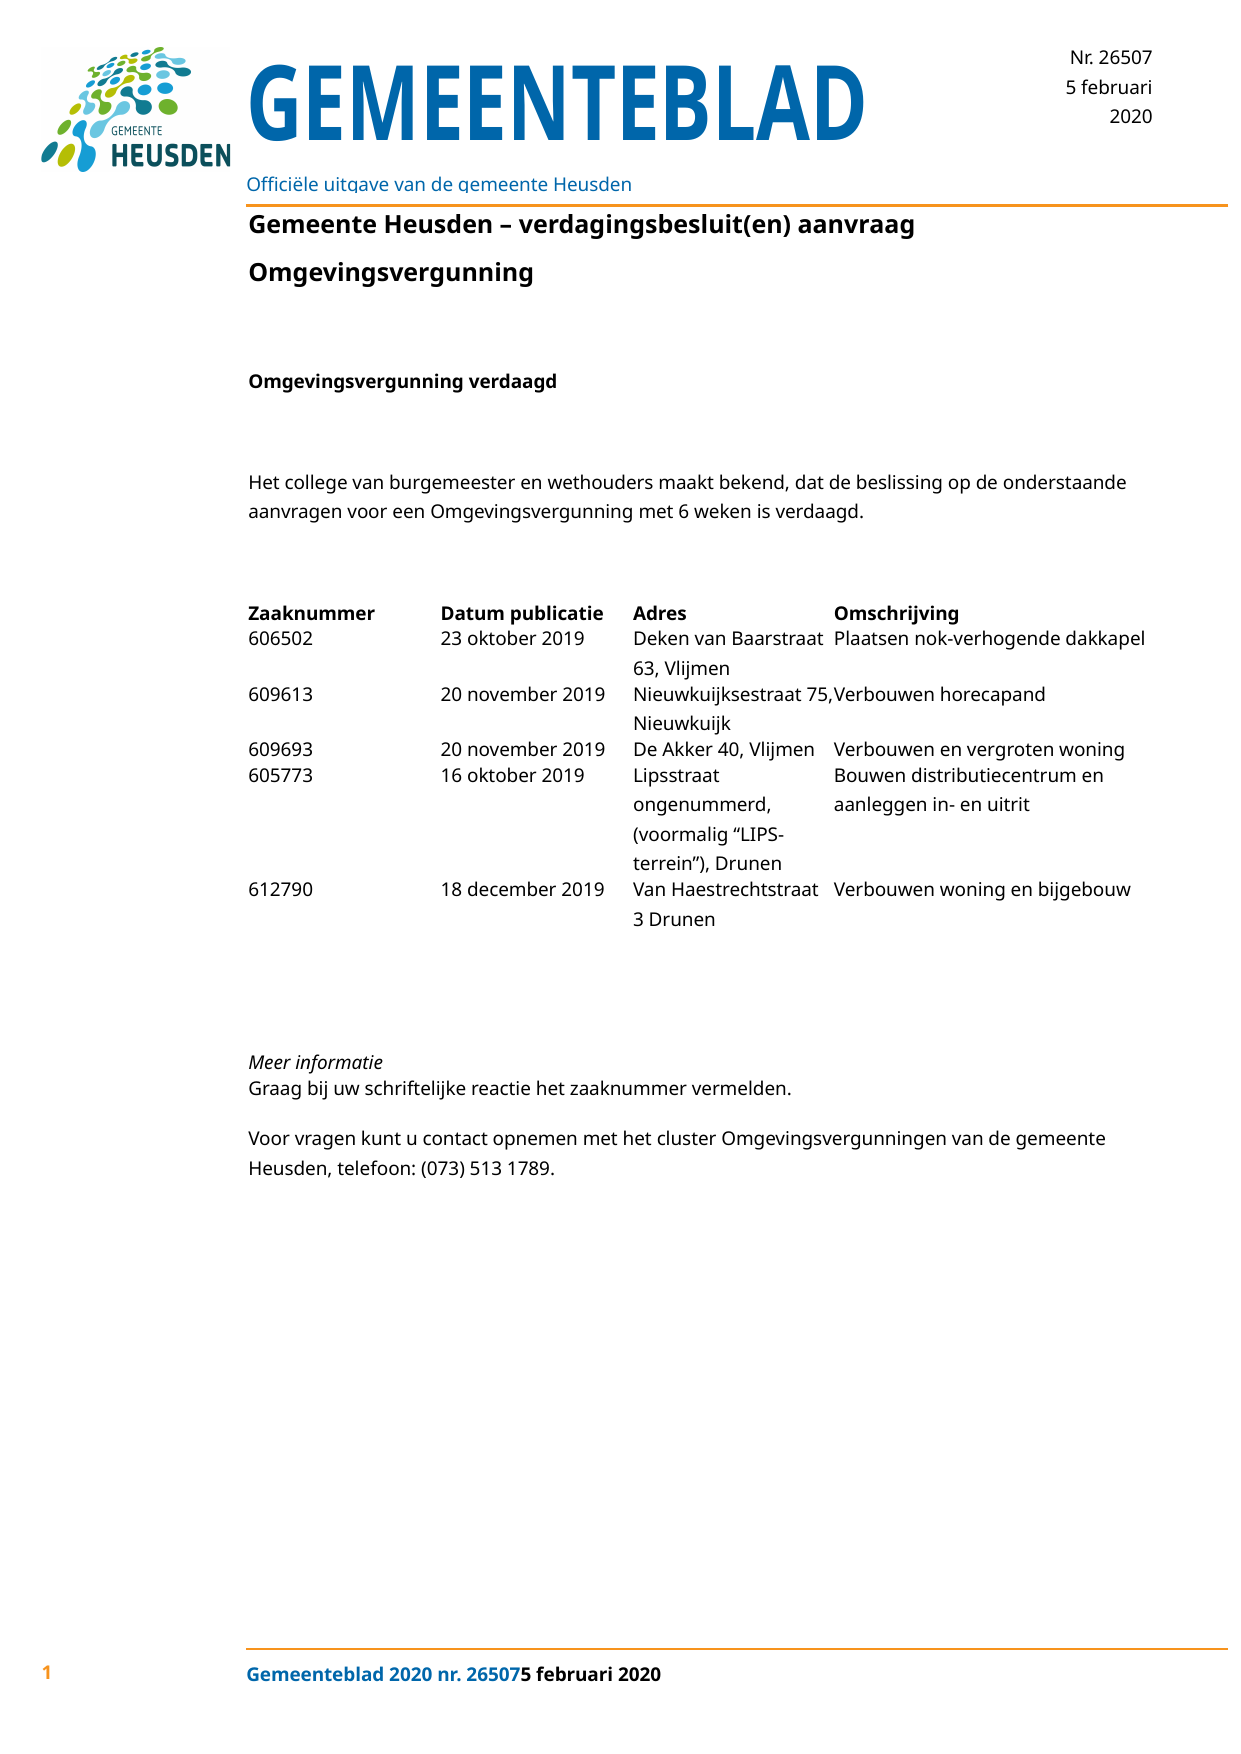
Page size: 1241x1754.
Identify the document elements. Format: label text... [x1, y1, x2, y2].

table_cell Lipsstraat ongenummerd, (voormalig “LIPS-terrein”), Drunen [633, 762, 834, 876]
table_cell 606502 [248, 625, 440, 681]
table_cell Van Haestrechtstraat 3 Drunen [633, 876, 834, 932]
table_header Zaaknummer [248, 600, 440, 625]
table_header Omschrijving [834, 600, 1152, 625]
table_cell Deken van Baarstraat 63, Vlijmen [633, 625, 834, 681]
table_cell Verbouwen woning en bijgebouw [834, 876, 1152, 932]
picture [41, 47, 231, 172]
text Het college van burgemeester en wethouders maakt bekend, dat de beslissing op de onderstaande aanvragen voor een Omgevingsvergunning met 6 weken is verdaagd. [248, 469, 1152, 524]
table_cell 605773 [248, 762, 440, 876]
table_header Datum publicatie [440, 600, 633, 625]
table_header Adres [633, 600, 834, 625]
text Gemeente Heusden – verdagingsbesluit(en) aanvraag Omgevingsvergunning [248, 207, 1152, 288]
text Omgevingsvergunning verdaagd [248, 368, 1152, 394]
table_cell De Akker 40, Vlijmen [633, 736, 834, 762]
table_cell Verbouwen en vergroten woning [834, 736, 1152, 762]
text Voor vragen kunt u contact opnemen met het cluster Omgevingsvergunningen van de gemeente Heusden, telefoon: (073) 513 1789. [248, 1125, 1152, 1181]
text Graag bij uw schriftelijke reactie het zaaknummer vermelden. [248, 1075, 1152, 1101]
table_cell Plaatsen nok-verhogende dakkapel [834, 625, 1152, 681]
table_cell Nieuwkuijksestraat 75, Nieuwkuijk [633, 681, 834, 736]
table_cell 16 oktober 2019 [440, 762, 633, 876]
table_cell 20 november 2019 [440, 736, 633, 762]
table_cell Verbouwen horecapand [834, 681, 1152, 736]
table_cell 20 november 2019 [440, 681, 633, 736]
table_cell Bouwen distributiecentrum en aanleggen in- en uitrit [834, 762, 1152, 876]
table_cell 23 oktober 2019 [440, 625, 633, 681]
table_cell 609693 [248, 736, 440, 762]
table_cell 18 december 2019 [440, 876, 633, 932]
table_cell 609613 [248, 681, 440, 736]
text Meer informatie [248, 1049, 1152, 1075]
table_cell 612790 [248, 876, 440, 932]
